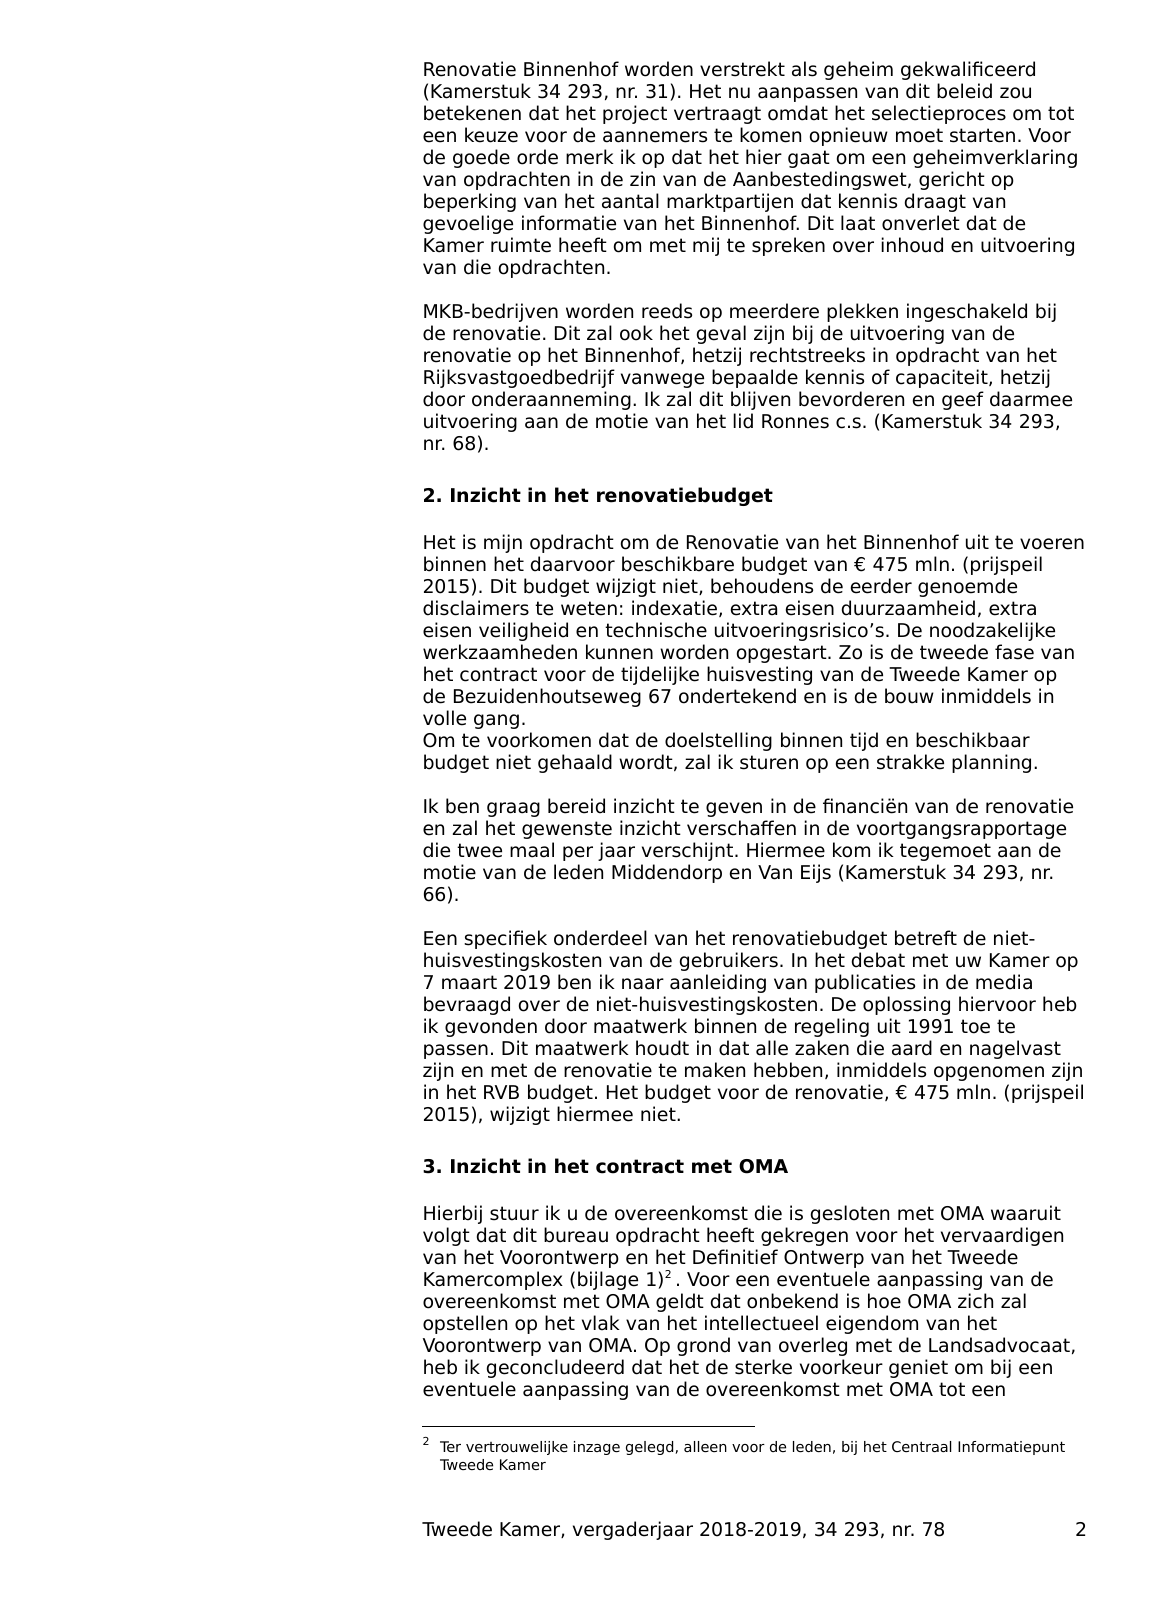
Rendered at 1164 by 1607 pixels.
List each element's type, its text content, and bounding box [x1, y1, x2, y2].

text Een specifiek onderdeel van het renovatiebudget betreft de niet-huisvestingskosten van de gebruikers. In het debat met uw Kamer op 7 maart 2019 ben ik naar aanleiding van publicaties in de media bevraagd over de niet-huisvestingskosten. De oplossing hiervoor heb ik gevonden door maatwerk binnen de regeling uit 1991 toe te passen. Dit maatwerk houdt in dat alle zaken die aard en nagelvast zijn en met de renovatie te maken hebben, inmiddels opgenomen zijn in het RVB budget. Het budget voor de renovatie, € 475 mln. (prijspeil 2015), wijzigt hiermee niet. [422, 928, 1087, 1126]
text Om te voorkomen dat de doelstelling binnen tijd en beschikbaar budget niet gehaald wordt, zal ik sturen op een strakke planning. [422, 730, 1087, 774]
text Hierbij stuur ik u de overeenkomst die is gesloten met OMA waaruit volgt dat dit bureau opdracht heeft gekregen voor het vervaardigen van het Voorontwerp en het Definitief Ontwerp van het Tweede Kamercomplex (bijlage 1). Voor een eventuele aanpassing van de overeenkomst met OMA geldt dat onbekend is hoe OMA zich zal opstellen op het vlak van het intellectueel eigendom van het Voorontwerp van OMA. Op grond van overleg met de Landsadvocaat, heb ik geconcludeerd dat het de sterke voorkeur geniet om bij een eventuele aanpassing van de overeenkomst met OMA tot een [422, 1203, 1087, 1401]
text Ter vertrouwelijke inzage gelegd, alleen voor de leden, bij het Centraal Informatiepunt Tweede Kamer [422, 1435, 1087, 1474]
text MKB-bedrijven worden reeds op meerdere plekken ingeschakeld bij de renovatie. Dit zal ook het geval zijn bij de uitvoering van de renovatie op het Binnenhof, hetzij rechtstreeks in opdracht van het Rijksvastgoedbedrijf vanwege bepaalde kennis of capaciteit, hetzij door onderaanneming. Ik zal dit blijven bevorderen en geef daarmee uitvoering aan de motie van het lid Ronnes c.s. (Kamerstuk 34 293, nr. 68). [422, 301, 1087, 455]
subtitle 2. Inzicht in het renovatiebudget [422, 485, 1087, 507]
text Renovatie Binnenhof worden verstrekt als geheim gekwalificeerd (Kamerstuk 34 293, nr. 31). Het nu aanpassen van dit beleid zou betekenen dat het project vertraagt omdat het selectieproces om tot een keuze voor de aannemers te komen opnieuw moet starten. Voor de goede orde merk ik op dat het hier gaat om een geheimverklaring van opdrachten in de zin van de Aanbestedingswet, gericht op beperking van het aantal marktpartijen dat kennis draagt van gevoelige informatie van het Binnenhof. Dit laat onverlet dat de Kamer ruimte heeft om met mij te spreken over inhoud en uitvoering van die opdrachten. [422, 59, 1087, 279]
text Ik ben graag bereid inzicht te geven in de financiën van de renovatie en zal het gewenste inzicht verschaffen in de voortgangsrapportage die twee maal per jaar verschijnt. Hiermee kom ik tegemoet aan de motie van de leden Middendorp en Van Eijs (Kamerstuk 34 293, nr. 66). [422, 796, 1087, 906]
subtitle 3. Inzicht in het contract met OMA [422, 1156, 1087, 1178]
text Het is mijn opdracht om de Renovatie van het Binnenhof uit te voeren binnen het daarvoor beschikbare budget van € 475 mln. (prijspeil 2015). Dit budget wijzigt niet, behoudens de eerder genoemde disclaimers te weten: indexatie, extra eisen duurzaamheid, extra eisen veiligheid en technische uitvoeringsrisico’s. De noodzakelijke werkzaamheden kunnen worden opgestart. Zo is de tweede fase van het contract voor de tijdelijke huisvesting van de Tweede Kamer op de Bezuidenhoutseweg 67 ondertekend en is de bouw inmiddels in volle gang. [422, 532, 1087, 730]
